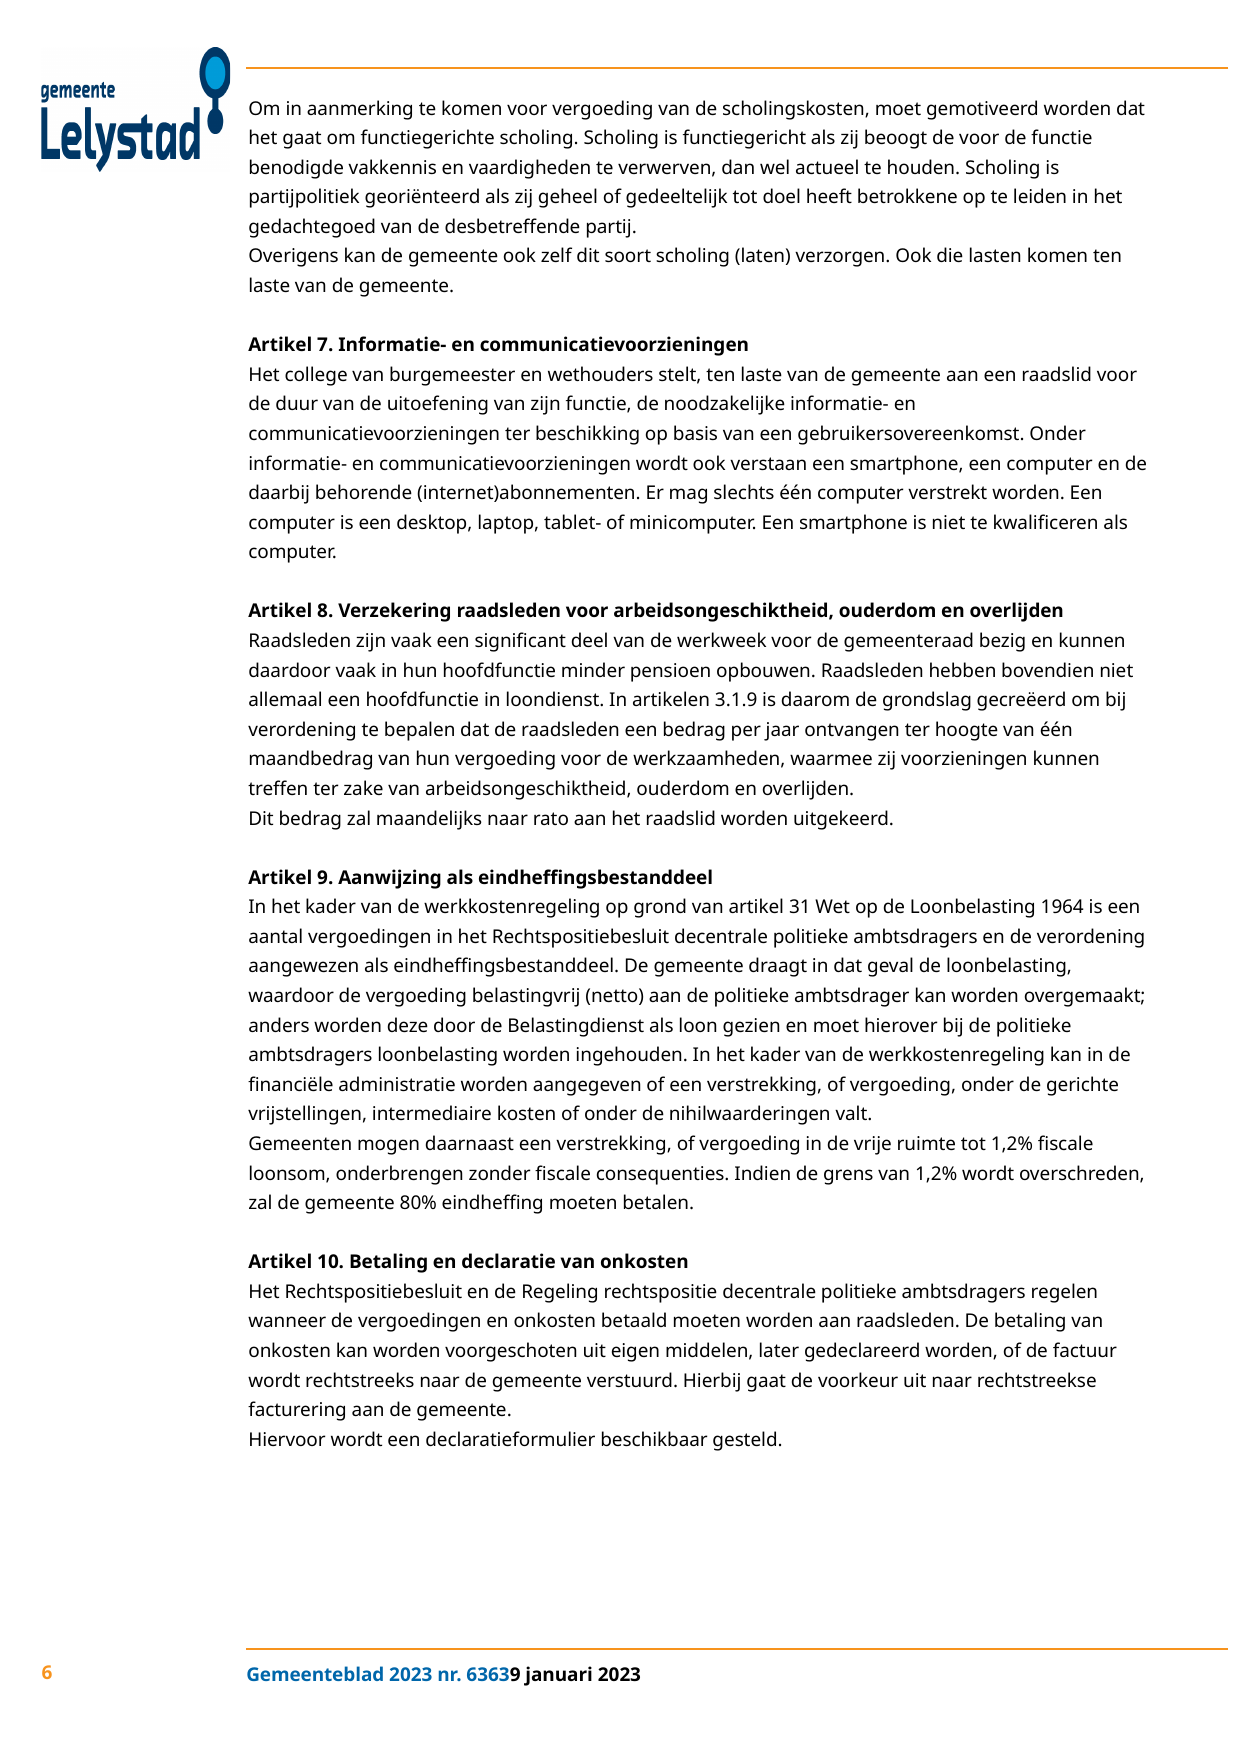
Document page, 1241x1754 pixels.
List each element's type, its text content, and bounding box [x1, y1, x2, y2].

text Om in aanmerking te komen voor vergoeding van de scholingskosten, moet gemotiveerd worden dat het gaat om functiegerichte scholing. Scholing is functiegericht als zij beoogt de voor de functie benodigde vakkennis en vaardigheden te verwerven, dan wel actueel te houden. Scholing is partijpolitiek georiënteerd als zij geheel of gedeeltelijk tot doel heeft betrokkene op te leiden in het gedachtegoed van de desbetreffende partij. [248, 95, 1152, 239]
text Overigens kan de gemeente ook zelf dit soort scholing (laten) verzorgen. Ook die lasten komen ten laste van de gemeente. [248, 243, 1152, 298]
text Artikel 7. Informatie- en communicatievoorzieningen [248, 331, 1152, 357]
text Artikel 9. Aanwijzing als eindheffingsbestanddeel [248, 864, 1152, 890]
text Hiervoor wordt een declaratieformulier beschikbaar gesteld. [248, 1426, 1152, 1452]
picture [41, 47, 231, 172]
text Artikel 8. Verzekering raadsleden voor arbeidsongeschiktheid, ouderdom en overlijden [248, 598, 1152, 623]
text Het Rechtspositiebesluit en de Regeling rechtspositie decentrale politieke ambtsdragers regelen wanneer de vergoedingen en onkosten betaald moeten worden aan raadsleden. De betaling van onkosten kan worden voorgeschoten uit eigen middelen, later gedeclareerd worden, of de factuur wordt rechtstreeks naar de gemeente verstuurd. Hierbij gaat de voorkeur uit naar rechtstreekse facturering aan de gemeente. [248, 1278, 1152, 1422]
text Artikel 10. Betaling en declaratie van onkosten [248, 1248, 1152, 1274]
text Het college van burgemeester en wethouders stelt, ten laste van de gemeente aan een raadslid voor de duur van de uitoefening van zijn functie, de noodzakelijke informatie- en communicatievoorzieningen ter beschikking op basis van een gebruikersovereenkomst. Onder informatie- en communicatievoorzieningen wordt ook verstaan een smartphone, een computer en de daarbij behorende (internet)abonnementen. Er mag slechts één computer verstrekt worden. Een computer is een desktop, laptop, tablet- of minicomputer. Een smartphone is niet te kwalificeren als computer. [248, 361, 1152, 564]
text Raadsleden zijn vaak een significant deel van de werkweek voor de gemeenteraad bezig en kunnen daardoor vaak in hun hoofdfunctie minder pensioen opbouwen. Raadsleden hebben bovendien niet allemaal een hoofdfunctie in loondienst. In artikelen 3.1.9 is daarom de grondslag gecreëerd om bij verordening te bepalen dat de raadsleden een bedrag per jaar ontvangen ter hoogte van één maandbedrag van hun vergoeding voor de werkzaamheden, waarmee zij voorzieningen kunnen treffen ter zake van arbeidsongeschiktheid, ouderdom en overlijden. [248, 627, 1152, 801]
text Gemeenten mogen daarnaast een verstrekking, of vergoeding in de vrije ruimte tot 1,2% fiscale loonsom, onderbrengen zonder fiscale consequenties. Indien de grens van 1,2% wordt overschreden, zal de gemeente 80% eindheffing moeten betalen. [248, 1130, 1152, 1215]
text Dit bedrag zal maandelijks naar rato aan het raadslid worden uitgekeerd. [248, 805, 1152, 831]
text In het kader van de werkkostenregeling op grond van artikel 31 Wet op de Loonbelasting 1964 is een aantal vergoedingen in het Rechtspositiebesluit decentrale politieke ambtsdragers en de verordening aangewezen als eindheffingsbestanddeel. De gemeente draagt in dat geval de loonbelasting, waardoor de vergoeding belastingvrij (netto) aan de politieke ambtsdrager kan worden overgemaakt; anders worden deze door de Belastingdienst als loon gezien en moet hierover bij de politieke ambtsdragers loonbelasting worden ingehouden. In het kader van de werkkostenregeling kan in de financiële administratie worden aangegeven of een verstrekking, of vergoeding, onder de gerichte vrijstellingen, intermediaire kosten of onder de nihilwaarderingen valt. [248, 893, 1152, 1126]
